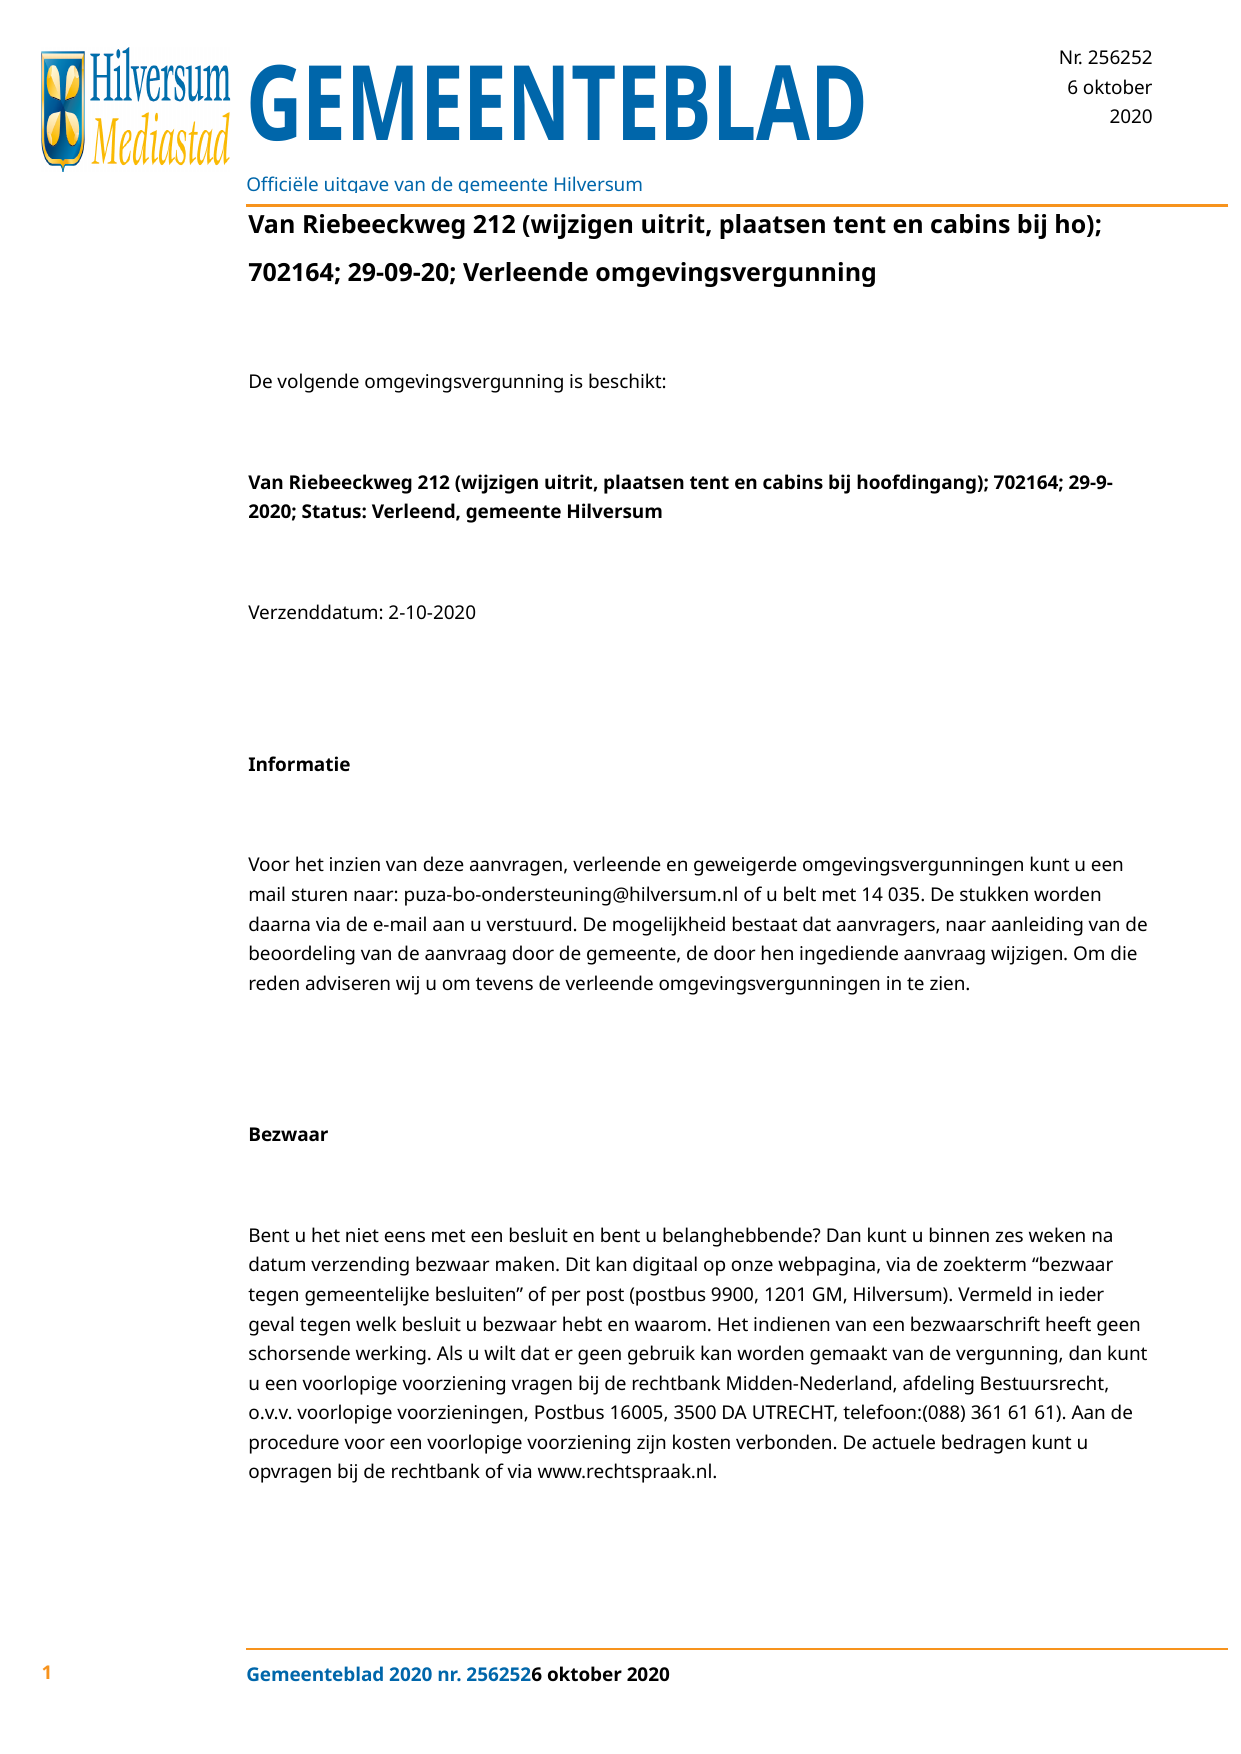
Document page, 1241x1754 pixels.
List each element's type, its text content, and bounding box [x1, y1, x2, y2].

text Informatie [248, 751, 1152, 777]
text Van Riebeeckweg 212 (wijzigen uitrit, plaatsen tent en cabins bij ho); 702164; 29-09-20; Verleende omgevingsvergunning [248, 207, 1152, 288]
text Bent u het niet eens met een besluit en bent u belanghebbende? Dan kunt u binnen zes weken na datum verzending bezwaar maken. Dit kan digitaal op onze webpagina, via de zoekterm “bezwaar tegen gemeentelijke besluiten” of per post (postbus 9900, 1201 GM, Hilversum). Vermeld in ieder geval tegen welk besluit u bezwaar hebt en waarom. Het indienen van een bezwaarschrift heeft geen schorsende werking. Als u wilt dat er geen gebruik kan worden gemaakt van de vergunning, dan kunt u een voorlopige voorziening vragen bij de rechtbank Midden-Nederland, afdeling Bestuursrecht, o.v.v. voorlopige voorzieningen, Postbus 16005, 3500 DA UTRECHT, telefoon:(088) 361 61 61). Aan de procedure voor een voorlopige voorziening zijn kosten verbonden. De actuele bedragen kunt u opvragen bij de rechtbank of via www.rechtspraak.nl. [248, 1222, 1152, 1484]
picture [41, 47, 231, 172]
text Van Riebeeckweg 212 (wijzigen uitrit, plaatsen tent en cabins bij hoofdingang); 702164; 29-9-2020; Status: Verleend, gemeente Hilversum [248, 469, 1152, 524]
text Verzenddatum: 2-10-2020 [248, 599, 1152, 625]
text De volgende omgevingsvergunning is beschikt: [248, 368, 1152, 394]
text Bezwaar [248, 1121, 1152, 1147]
text Voor het inzien van deze aanvragen, verleende en geweigerde omgevingsvergunningen kunt u een mail sturen naar: puza-bo-ondersteuning@hilversum.nl of u belt met 14 035. De stukken worden daarna via de e-mail aan u verstuurd. De mogelijkheid bestaat dat aanvragers, naar aanleiding van de beoordeling van de aanvraag door de gemeente, de door hen ingediende aanvraag wijzigen. Om die reden adviseren wij u om tevens de verleende omgevingsvergunningen in te zien. [248, 852, 1152, 996]
